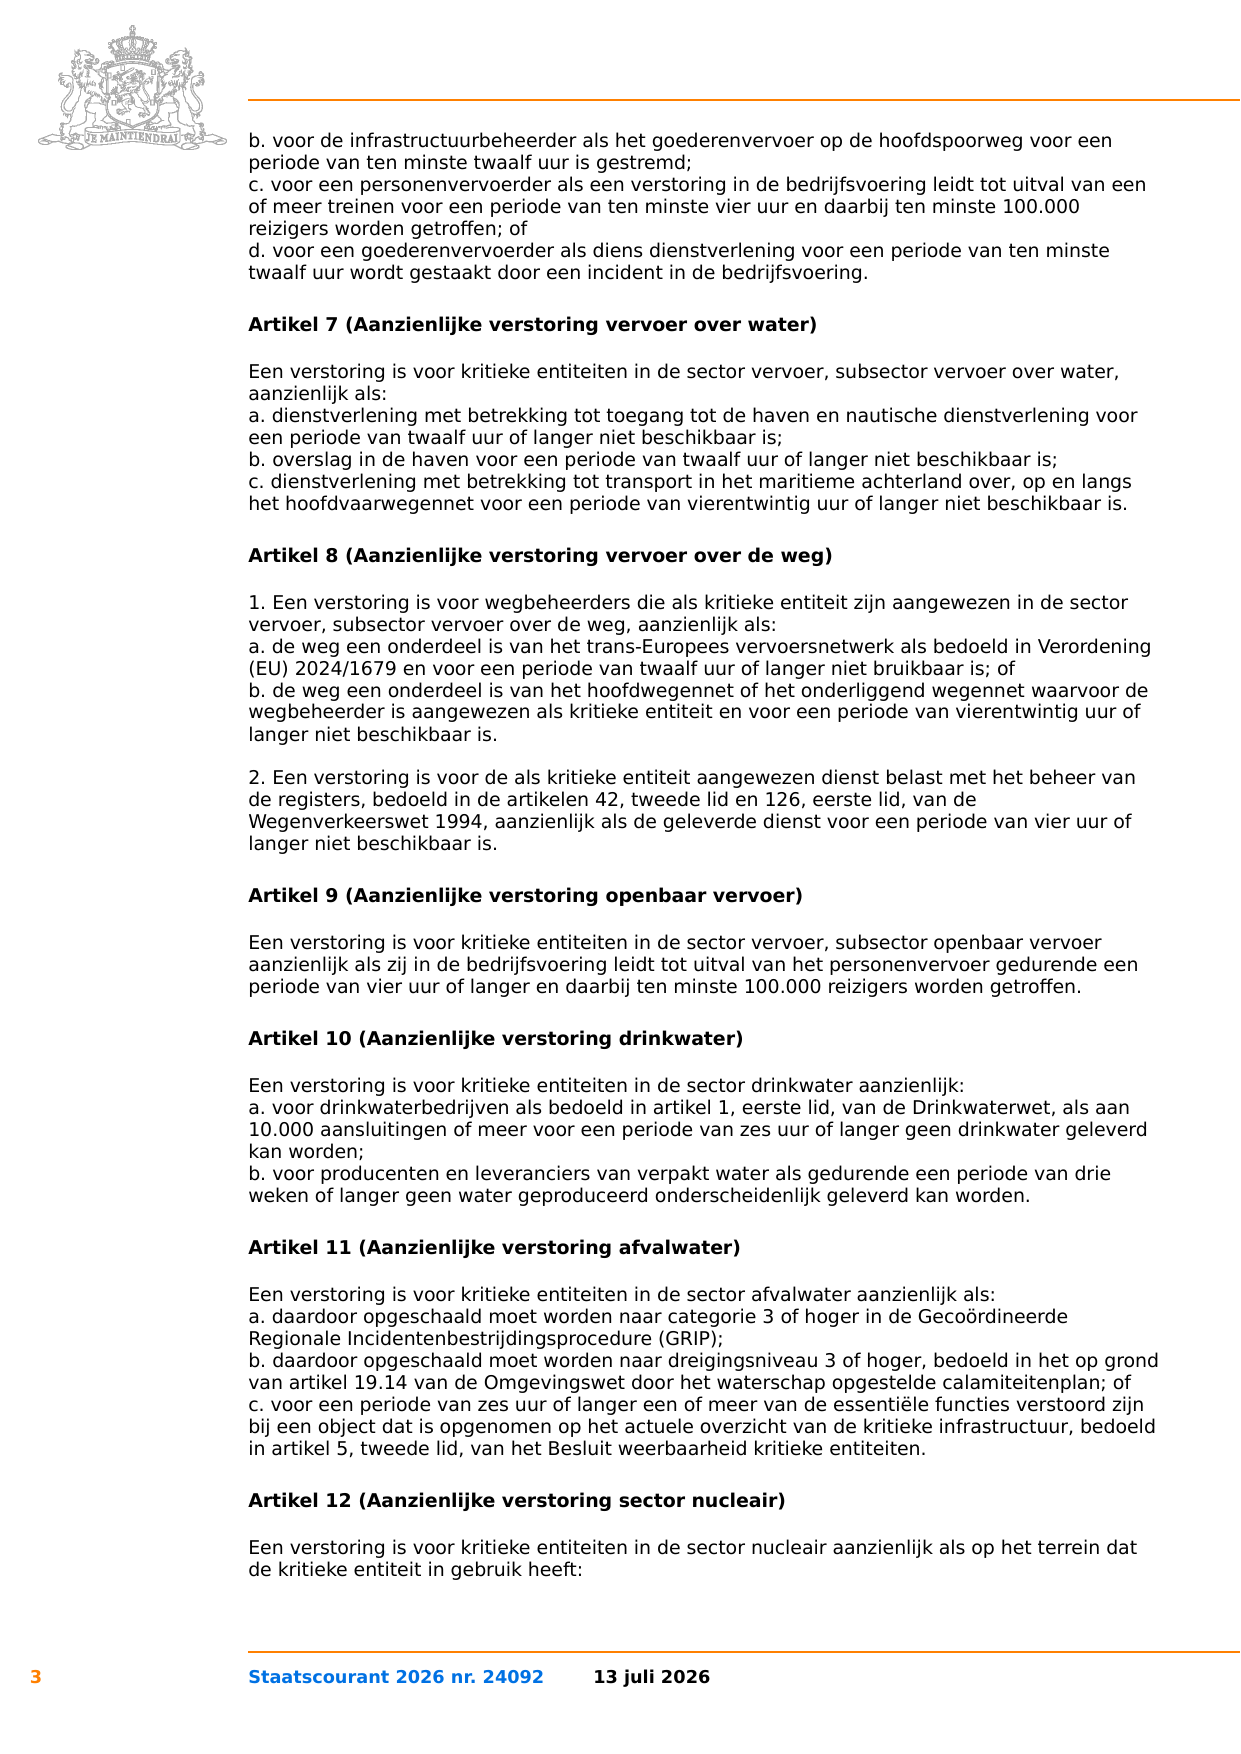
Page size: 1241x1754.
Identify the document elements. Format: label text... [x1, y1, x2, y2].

text Een verstoring is voor kritieke entiteiten in de sector nucleair aanzienlijk als op het terrein dat de kritieke entiteit in gebruik heeft: [248, 1537, 1163, 1581]
text b. daardoor opgeschaald moet worden naar dreigingsniveau 3 of hoger, bedoeld in het op grond van artikel 19.14 van de Omgevingswet door het waterschap opgestelde calamiteitenplan; of [248, 1350, 1163, 1394]
subtitle Artikel 11 (Aanzienlijke verstoring afvalwater) [248, 1237, 1163, 1259]
text Een verstoring is voor kritieke entiteiten in de sector vervoer, subsector openbaar vervoer aanzienlijk als zij in de bedrijfsvoering leidt tot uitval van het personenvervoer gedurende een periode van vier uur of langer en daarbij ten minste 100.000 reizigers worden getroffen. [248, 932, 1163, 998]
subtitle Artikel 10 (Aanzienlijke verstoring drinkwater) [248, 1028, 1163, 1050]
picture [38, 25, 227, 150]
text 2. Een verstoring is voor de als kritieke entiteit aangewezen dienst belast met het beheer van de registers, bedoeld in de artikelen 42, tweede lid en 126, eerste lid, van de Wegenverkeerswet 1994, aanzienlijk als de geleverde dienst voor een periode van vier uur of langer niet beschikbaar is. [248, 767, 1163, 855]
text Een verstoring is voor kritieke entiteiten in de sector vervoer, subsector vervoer over water, aanzienlijk als: [248, 361, 1163, 405]
text c. dienstverlening met betrekking tot transport in het maritieme achterland over, op en langs het hoofdvaarwegennet voor een periode van vierentwintig uur of langer niet beschikbaar is. [248, 471, 1163, 514]
subtitle Artikel 12 (Aanzienlijke verstoring sector nucleair) [248, 1490, 1163, 1512]
text b. voor producenten en leveranciers van verpakt water als gedurende een periode van drie weken of langer geen water geproduceerd onderscheidenlijk geleverd kan worden. [248, 1163, 1163, 1207]
text d. voor een goederenvervoerder als diens dienstverlening voor een periode van ten minste twaalf uur wordt gestaakt door een incident in de bedrijfsvoering. [248, 240, 1163, 284]
text c. voor een periode van zes uur of langer een of meer van de essentiële functies verstoord zijn bij een object dat is opgenomen op het actuele overzicht van de kritieke infrastructuur, bedoeld in artikel 5, tweede lid, van het Besluit weerbaarheid kritieke entiteiten. [248, 1394, 1163, 1460]
text b. overslag in de haven voor een periode van twaalf uur of langer niet beschikbaar is; [248, 449, 1163, 471]
text b. de weg een onderdeel is van het hoofdwegennet of het onderliggend wegennet waarvoor de wegbeheerder is aangewezen als kritieke entiteit en voor een periode van vierentwintig uur of langer niet beschikbaar is. [248, 679, 1163, 745]
text b. voor de infrastructuurbeheerder als het goederenvervoer op de hoofdspoorweg voor een periode van ten minste twaalf uur is gestremd; [248, 130, 1163, 174]
text a. daardoor opgeschaald moet worden naar categorie 3 of hoger in de Gecoördineerde Regionale Incidentenbestrijdingsprocedure (GRIP); [248, 1306, 1163, 1350]
text a. dienstverlening met betrekking tot toegang tot de haven en nautische dienstverlening voor een periode van twaalf uur of langer niet beschikbaar is; [248, 405, 1163, 449]
subtitle Artikel 9 (Aanzienlijke verstoring openbaar vervoer) [248, 885, 1163, 907]
text 1. Een verstoring is voor wegbeheerders die als kritieke entiteit zijn aangewezen in de sector vervoer, subsector vervoer over de weg, aanzienlijk als: [248, 592, 1163, 636]
text a. de weg een onderdeel is van het trans-Europees vervoersnetwerk als bedoeld in Verordening (EU) 2024/1679 en voor een periode van twaalf uur of langer niet bruikbaar is; of [248, 636, 1163, 679]
text Een verstoring is voor kritieke entiteiten in de sector afvalwater aanzienlijk als: [248, 1284, 1163, 1306]
text Een verstoring is voor kritieke entiteiten in de sector drinkwater aanzienlijk: [248, 1075, 1163, 1097]
text c. voor een personenvervoerder als een verstoring in de bedrijfsvoering leidt tot uitval van een of meer treinen voor een periode van ten minste vier uur en daarbij ten minste 100.000 reizigers worden getroffen; of [248, 174, 1163, 240]
text a. voor drinkwaterbedrijven als bedoeld in artikel 1, eerste lid, van de Drinkwaterwet, als aan 10.000 aansluitingen of meer voor een periode van zes uur of langer geen drinkwater geleverd kan worden; [248, 1097, 1163, 1163]
subtitle Artikel 7 (Aanzienlijke verstoring vervoer over water) [248, 314, 1163, 336]
subtitle Artikel 8 (Aanzienlijke verstoring vervoer over de weg) [248, 544, 1163, 567]
